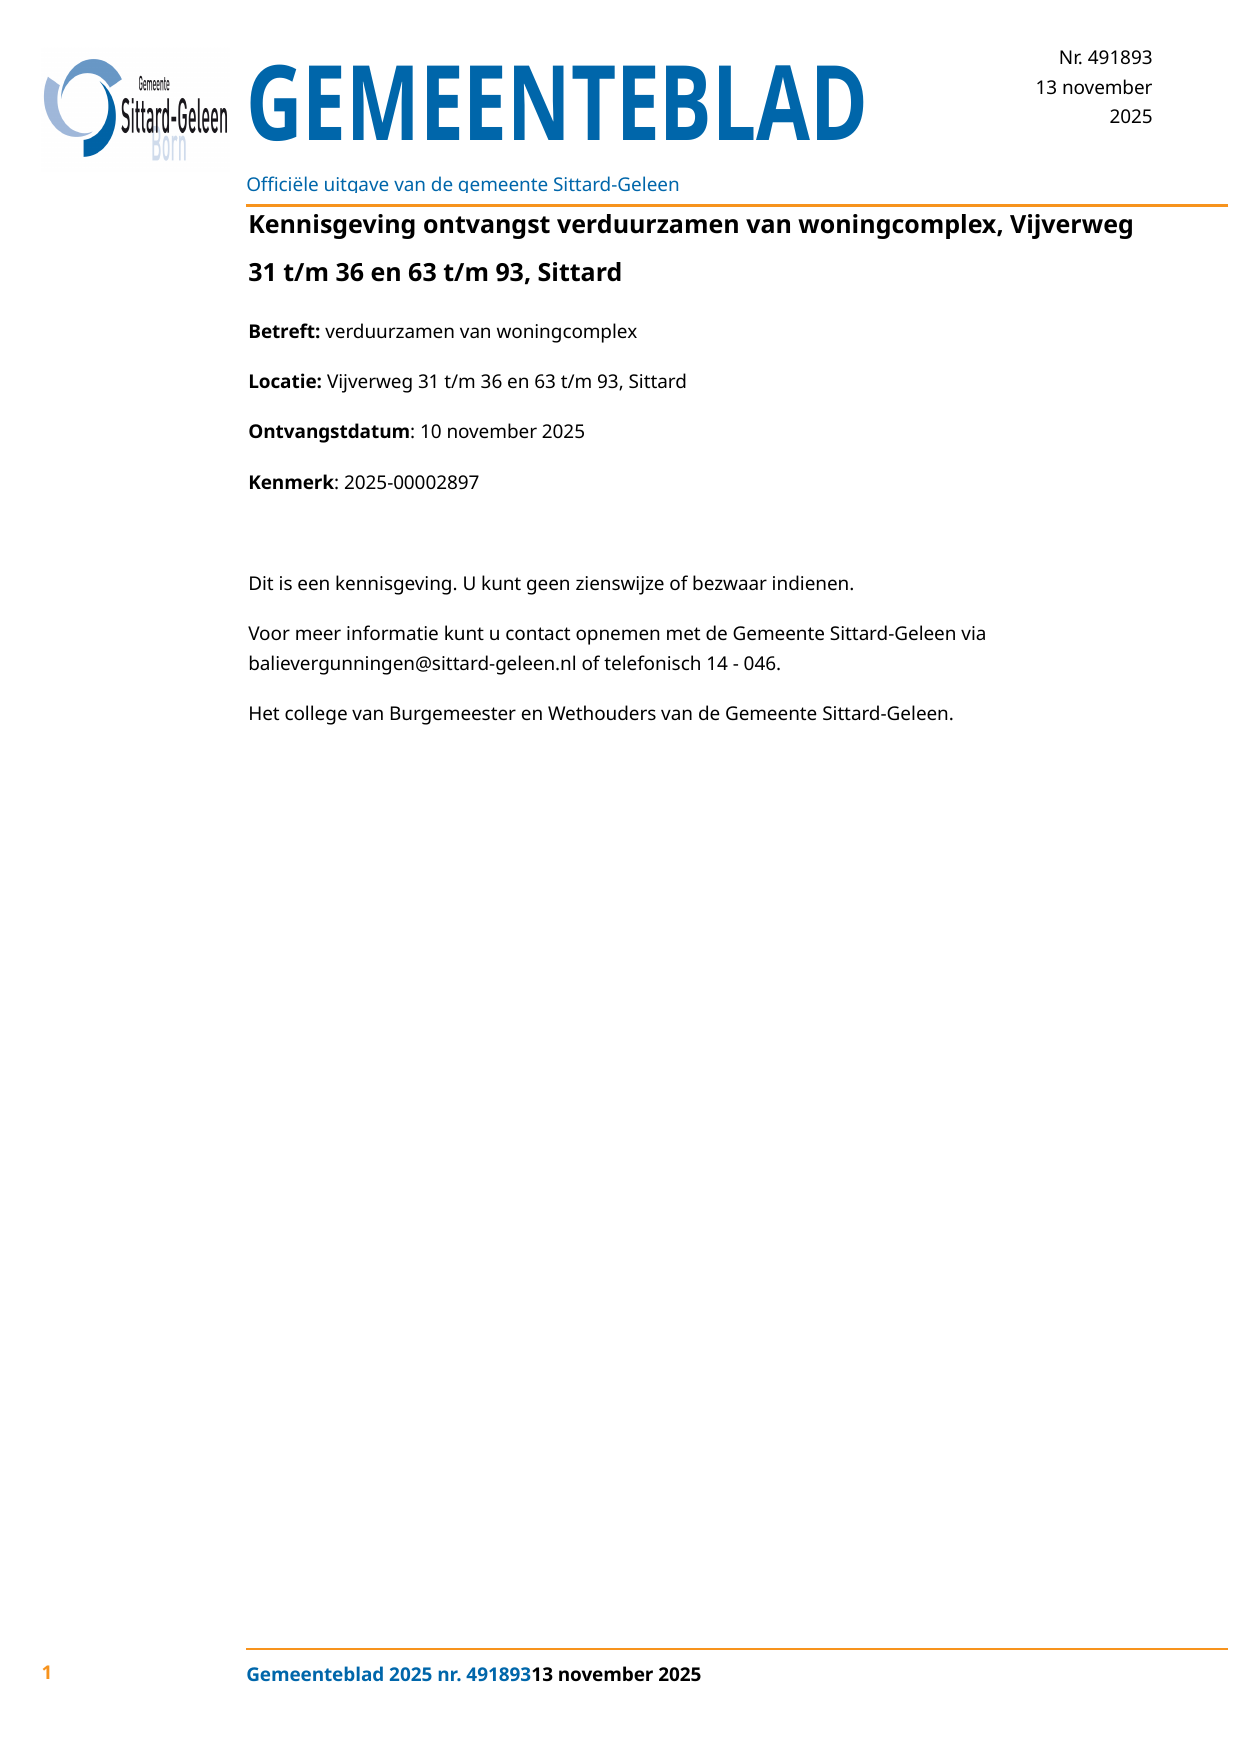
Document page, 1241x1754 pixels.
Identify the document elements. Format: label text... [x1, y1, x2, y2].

picture [41, 47, 231, 172]
text Voor meer informatie kunt u contact opnemen met de Gemeente Sittard-Geleen via balievergunningen@sittard-geleen.nl of telefonisch 14 - 046. [248, 620, 1152, 676]
text Kenmerk: 2025-00002897 [248, 469, 1152, 495]
text Dit is een kennisgeving. U kunt geen zienswijze of bezwaar indienen. [248, 570, 1152, 596]
text Het college van Burgemeester en Wethouders van de Gemeente Sittard-Geleen. [248, 700, 1152, 726]
text Betreft: verduurzamen van woningcomplex [248, 318, 1152, 344]
text Ontvangstdatum: 10 november 2025 [248, 419, 1152, 444]
text Kennisgeving ontvangst verduurzamen van woningcomplex, Vijverweg 31 t/m 36 en 63 t/m 93, Sittard [248, 207, 1152, 288]
text Locatie: Vijverweg 31 t/m 36 en 63 t/m 93, Sittard [248, 368, 1152, 394]
